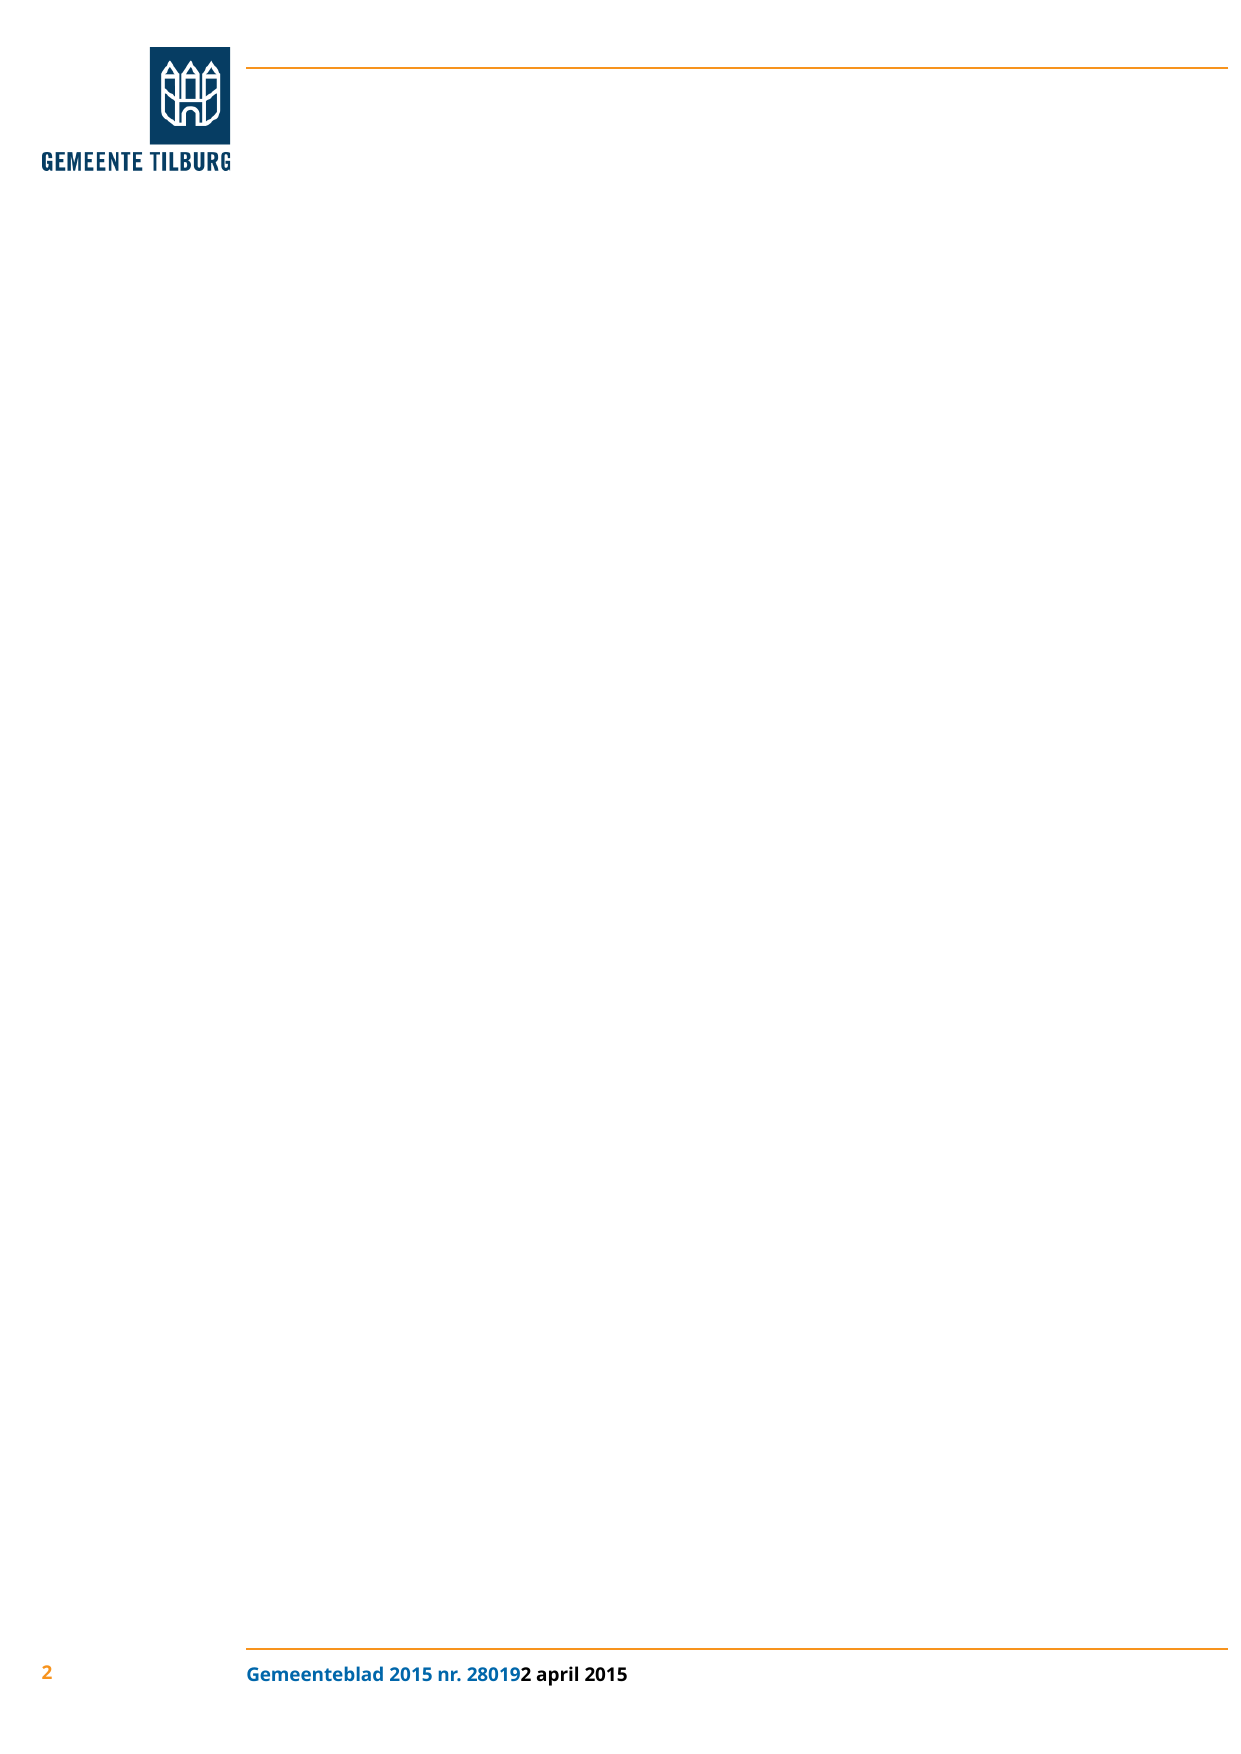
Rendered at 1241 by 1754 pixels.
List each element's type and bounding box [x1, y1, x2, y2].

picture [41, 47, 231, 172]
